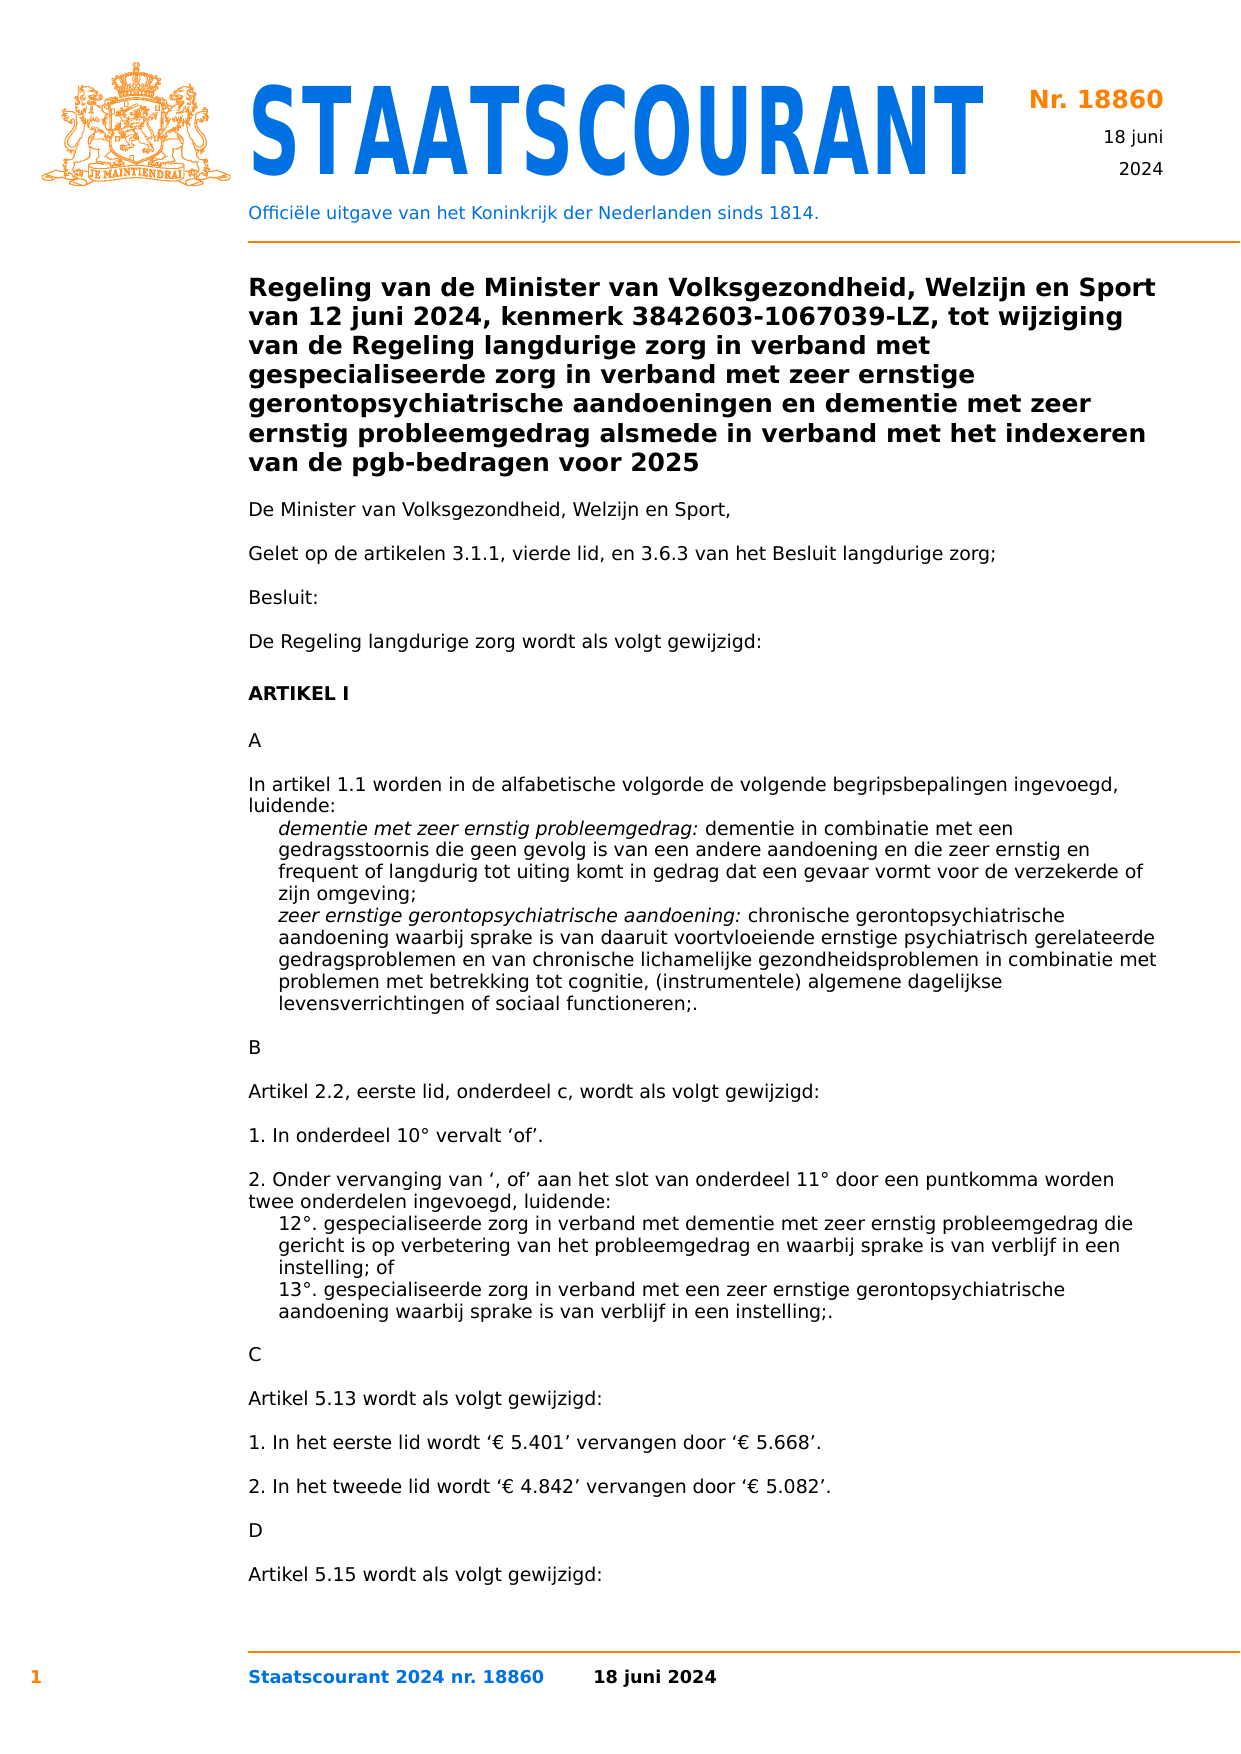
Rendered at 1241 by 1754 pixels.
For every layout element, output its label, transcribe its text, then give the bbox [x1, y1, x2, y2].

text 2. In het tweede lid wordt ‘€ 4.842’ vervangen door ‘€ 5.082’. [248, 1476, 1163, 1498]
subtitle Regeling van de Minister van Volksgezondheid, Welzijn en Sport van 12 juni 2024, kenmerk 3842603-1067039-LZ, tot wijziging van de Regeling langdurige zorg in verband met gespecialiseerde zorg in verband met zeer ernstige gerontopsychiatrische aandoeningen en dementie met zeer ernstig probleemgedrag alsmede in verband met het indexeren van de pgb-bedragen voor 2025 [248, 273, 1163, 477]
text C [248, 1344, 1163, 1366]
text zeer ernstige gerontopsychiatrische aandoening: chronische gerontopsychiatrische aandoening waarbij sprake is van daaruit voortvloeiende ernstige psychiatrisch gerelateerde gedragsproblemen en van chronische lichamelijke gezondheidsproblemen in combinatie met problemen met betrekking tot cognitie, (instrumentele) algemene dagelijkse levensverrichtingen of sociaal functioneren;. [278, 905, 1163, 1015]
table_header Nr. 18860 [998, 62, 1240, 121]
text 13°. gespecialiseerde zorg in verband met een zeer ernstige gerontopsychiatrische aandoening waarbij sprake is van verblijf in een instelling;. [278, 1278, 1163, 1322]
text In artikel 1.1 worden in de alfabetische volgorde de volgende begripsbepalingen ingevoegd, luidende: [248, 773, 1163, 817]
text dementie met zeer ernstig probleemgedrag: dementie in combinatie met een gedragsstoornis die geen gevolg is van een andere aandoening en die zeer ernstig en frequent of langdurig tot uiting komt in gedrag dat een gevaar vormt voor de verzekerde of zijn omgeving; [278, 817, 1163, 905]
text Artikel 5.15 wordt als volgt gewijzigd: [248, 1564, 1163, 1586]
table_header [25, 62, 248, 241]
text A [248, 729, 1163, 752]
text Artikel 5.13 wordt als volgt gewijzigd: [248, 1388, 1163, 1410]
text Artikel 2.2, eerste lid, onderdeel c, wordt als volgt gewijzigd: [248, 1081, 1163, 1103]
picture [41, 62, 231, 186]
text 12°. gespecialiseerde zorg in verband met dementie met zeer ernstig probleemgedrag die gericht is op verbetering van het probleemgedrag en waarbij sprake is van verblijf in een instelling; of [278, 1213, 1163, 1278]
subtitle ARTIKEL I [248, 683, 1163, 704]
text 1. In het eerste lid wordt ‘€ 5.401’ vervangen door ‘€ 5.668’. [248, 1432, 1163, 1454]
text Gelet op de artikelen 3.1.1, vierde lid, en 3.6.3 van het Besluit langdurige zorg; [248, 543, 1163, 565]
table_cell Officiële uitgave van het Koninkrijk der Nederlanden sinds 1814. [248, 203, 1240, 241]
table_header STAATSCOURANT [248, 62, 998, 203]
text De Minister van Volksgezondheid, Welzijn en Sport, [248, 499, 1163, 521]
text Besluit: [248, 587, 1163, 609]
text 1. In onderdeel 10° vervalt ‘of’. [248, 1125, 1163, 1147]
text De Regeling langdurige zorg wordt als volgt gewijzigd: [248, 631, 1163, 653]
text B [248, 1037, 1163, 1059]
table_cell 18 juni [998, 121, 1240, 153]
text D [248, 1520, 1163, 1542]
text 2. Onder vervanging van ‘, of’ aan het slot van onderdeel 11° door een puntkomma worden twee onderdelen ingevoegd, luidende: [248, 1169, 1163, 1213]
table_cell 2024 [998, 153, 1240, 203]
